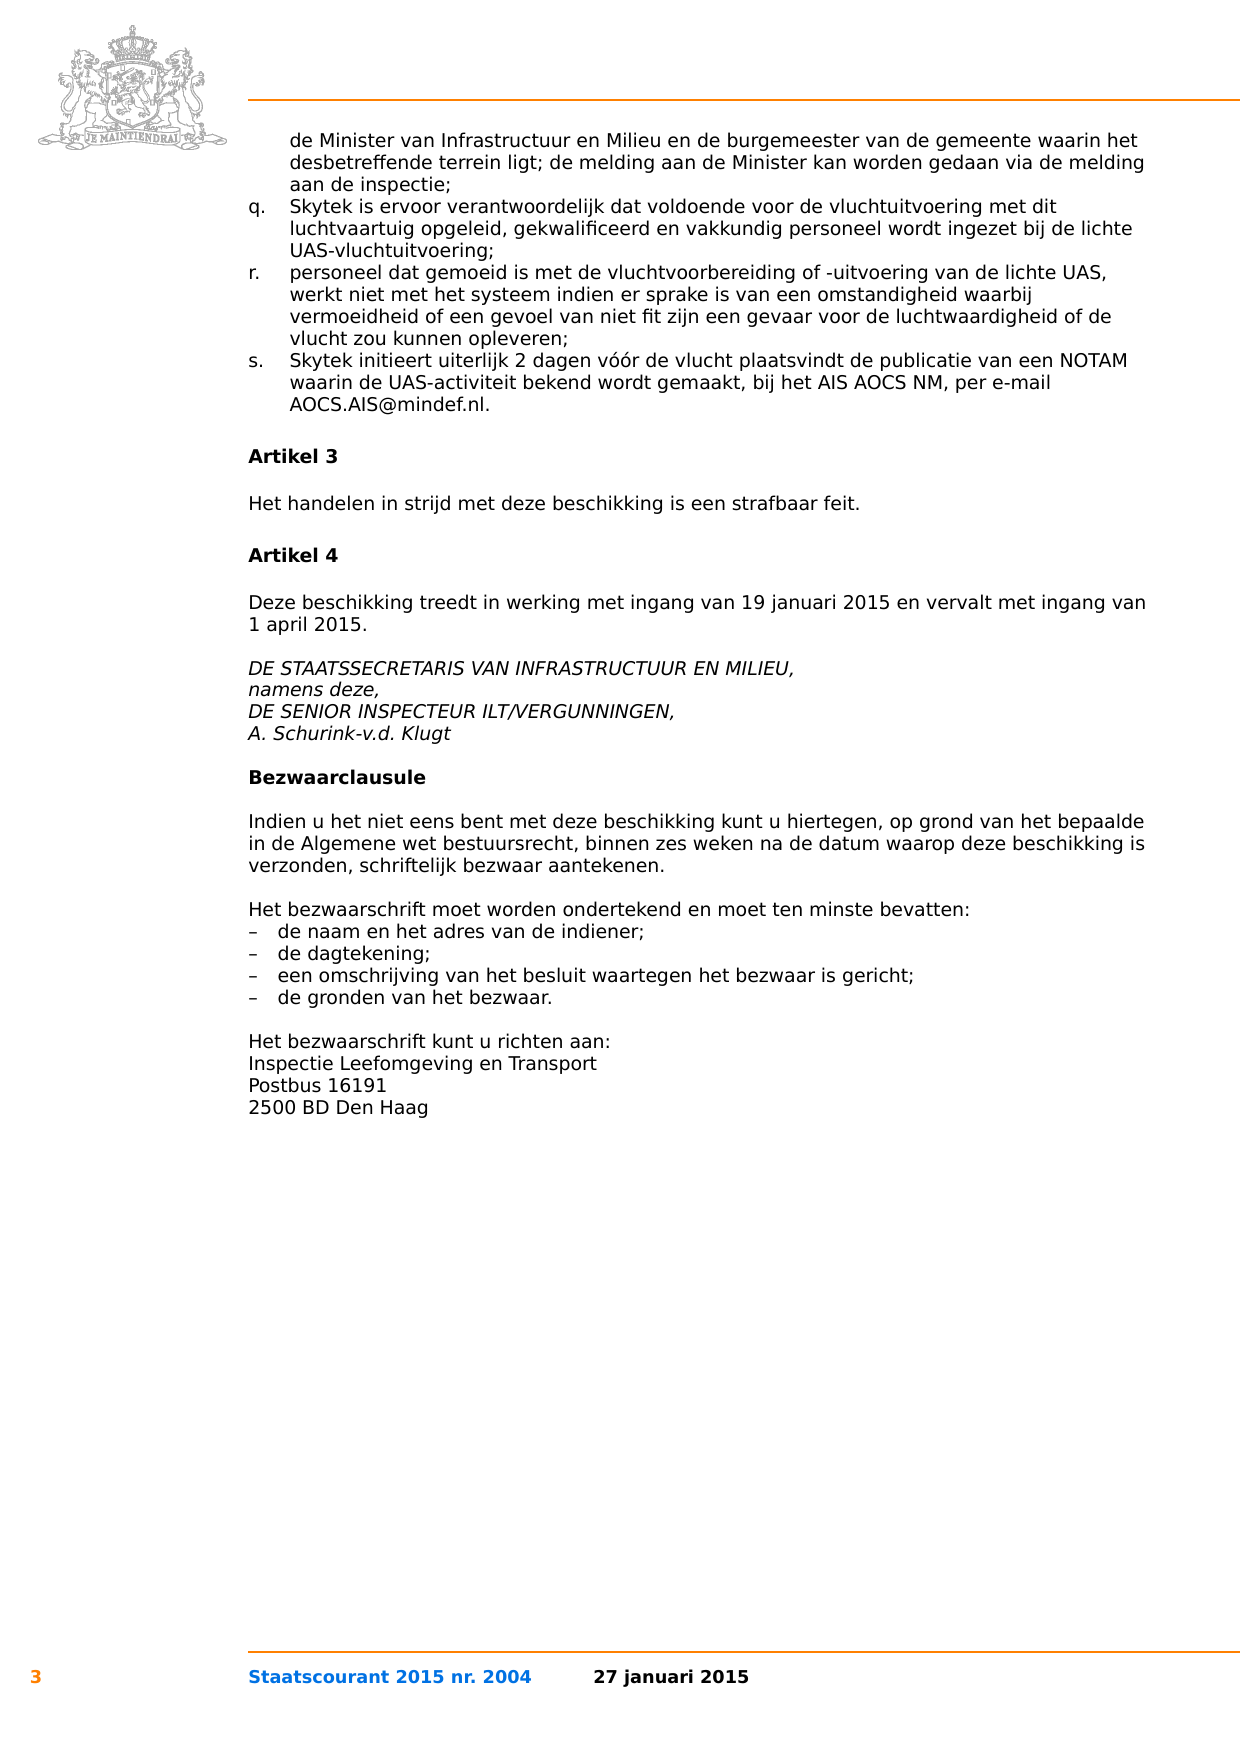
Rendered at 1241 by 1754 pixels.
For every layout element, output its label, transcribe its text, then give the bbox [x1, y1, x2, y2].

text Het handelen in strijd met deze beschikking is een strafbaar feit. [248, 493, 1163, 514]
text s. Skytek initieert uiterlijk 2 dagen vóór de vlucht plaatsvindt de publicatie van een NOTAM waarin de UAS-activiteit bekend wordt gemaakt, bij het AIS AOCS NM, per e-mail AOCS.AIS@mindef.nl. [248, 350, 1163, 416]
text – een omschrijving van het besluit waartegen het bezwaar is gericht; [248, 965, 1163, 987]
text – de dagtekening; [248, 943, 1163, 965]
text Het bezwaarschrift moet worden ondertekend en moet ten minste bevatten: [248, 899, 1163, 921]
text Inspectie Leefomgeving en Transport [248, 1053, 1163, 1074]
subtitle Artikel 3 [248, 446, 1163, 468]
text Bezwaarclausule [248, 767, 1163, 789]
text de Minister van Infrastructuur en Milieu en de burgemeester van de gemeente waarin het desbetreffende terrein ligt; de melding aan de Minister kan worden gedaan via de melding aan de inspectie; [248, 130, 1163, 196]
text – de naam en het adres van de indiener; [248, 921, 1163, 943]
picture [38, 25, 227, 150]
text – de gronden van het bezwaar. [248, 987, 1163, 1009]
text Deze beschikking treedt in werking met ingang van 19 januari 2015 en vervalt met ingang van 1 april 2015. [248, 592, 1163, 636]
text Postbus 16191 [248, 1074, 1163, 1097]
text Het bezwaarschrift kunt u richten aan: [248, 1031, 1163, 1053]
text Indien u het niet eens bent met deze beschikking kunt u hiertegen, op grond van het bepaalde in de Algemene wet bestuursrecht, binnen zes weken na de datum waarop deze beschikking is verzonden, schriftelijk bezwaar aantekenen. [248, 811, 1163, 877]
text r. personeel dat gemoeid is met de vluchtvoorbereiding of -uitvoering van de lichte UAS, werkt niet met het systeem indien er sprake is van een omstandigheid waarbij vermoeidheid of een gevoel van niet fit zijn een gevaar voor de luchtwaardigheid of de vlucht zou kunnen opleveren; [248, 262, 1163, 350]
text 2500 BD Den Haag [248, 1097, 1163, 1118]
text DE STAATSSECRETARIS VAN INFRASTRUCTUUR EN MILIEU, namens deze, DE SENIOR INSPECTEUR ILT/VERGUNNINGEN, A. Schurink-v.d. Klugt [248, 657, 1163, 745]
text q. Skytek is ervoor verantwoordelijk dat voldoende voor de vluchtuitvoering met dit luchtvaartuig opgeleid, gekwalificeerd en vakkundig personeel wordt ingezet bij de lichte UAS-vluchtuitvoering; [248, 196, 1163, 262]
subtitle Artikel 4 [248, 544, 1163, 567]
